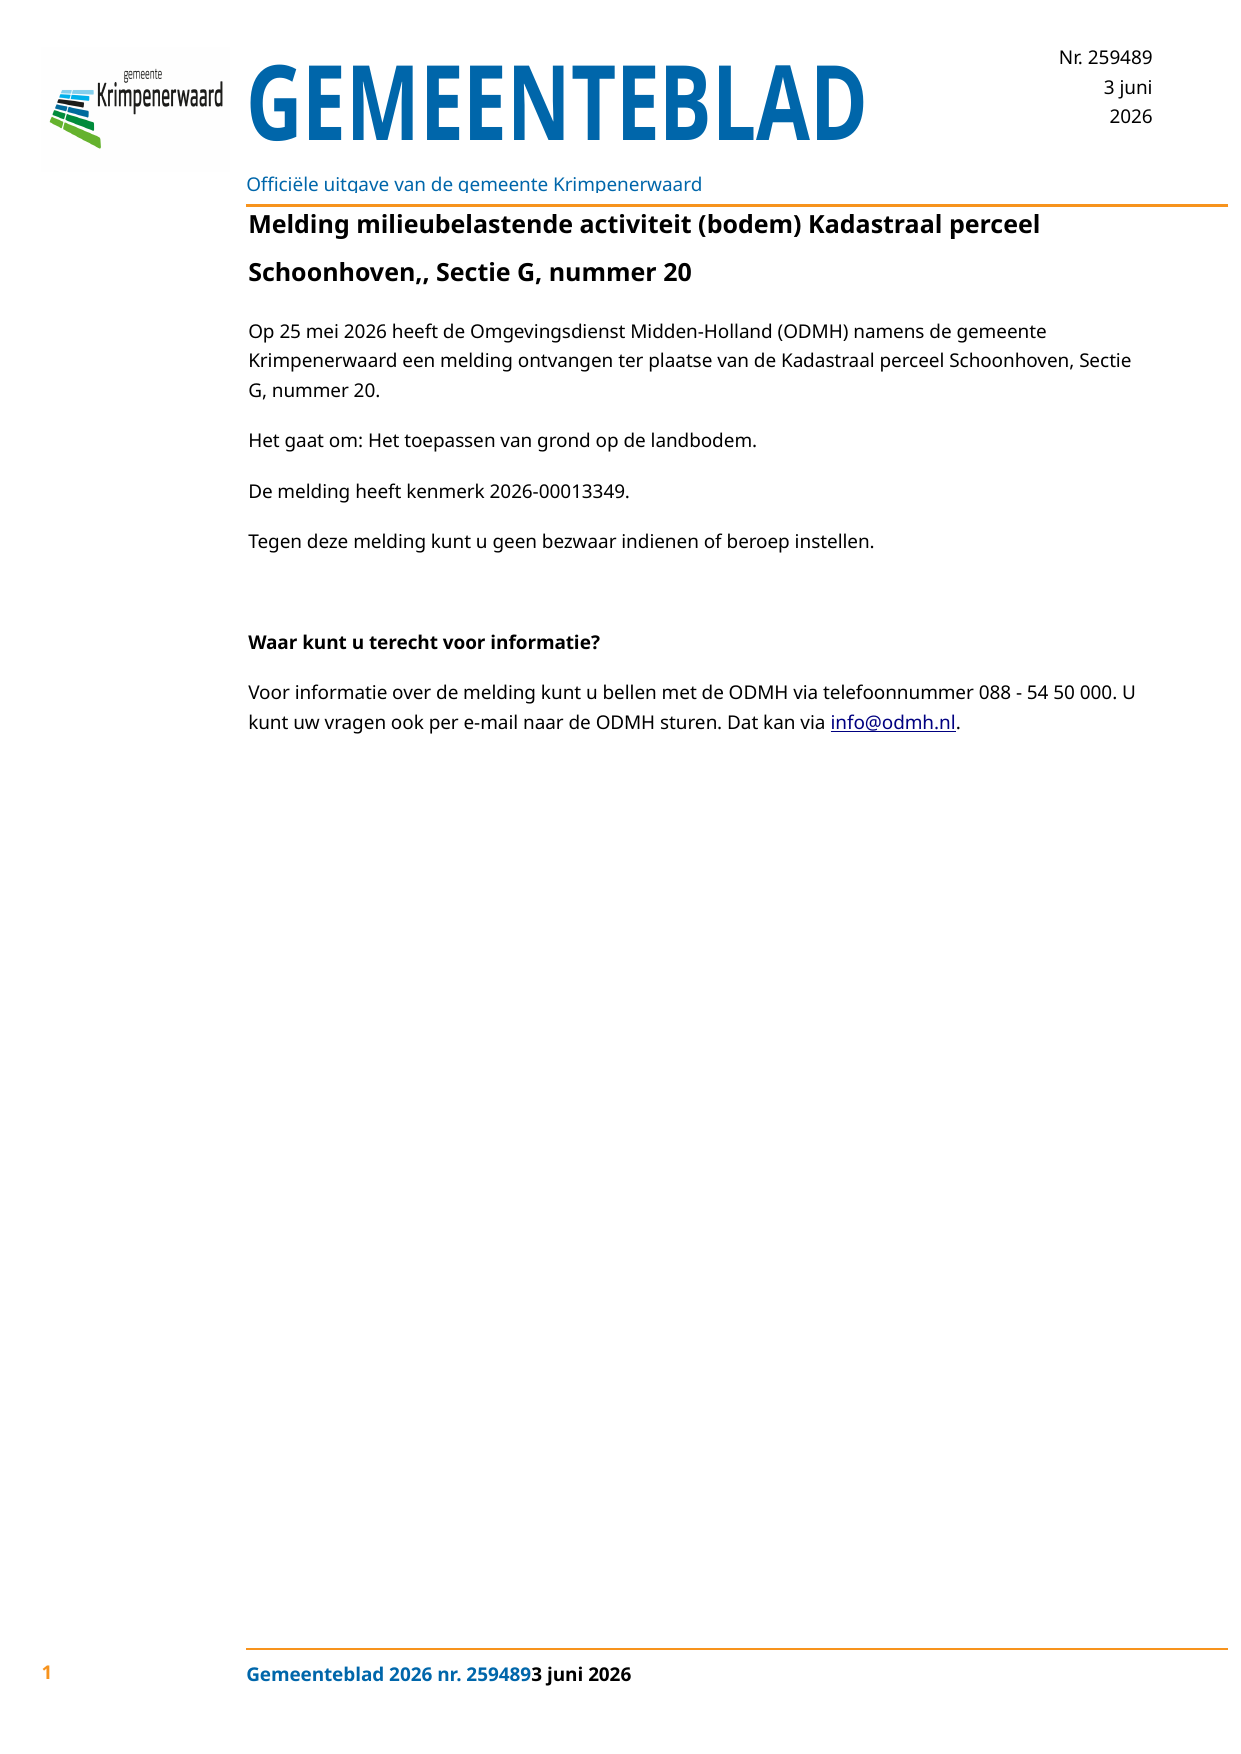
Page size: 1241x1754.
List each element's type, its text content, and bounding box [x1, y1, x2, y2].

text Voor informatie over de melding kunt u bellen met de ODMH via telefoonnummer 088 - 54 50 000. U kunt uw vragen ook per e-mail naar de ODMH sturen. Dat kan via info@odmh.nl. [248, 679, 1152, 735]
text Het gaat om: Het toepassen van grond op de landbodem. [248, 427, 1152, 453]
text Op 25 mei 2026 heeft de Omgevingsdienst Midden-Holland (ODMH) namens de gemeente Krimpenerwaard een melding ontvangen ter plaatse van de Kadastraal perceel Schoonhoven, Sectie G, nummer 20. [248, 318, 1152, 403]
text Melding milieubelastende activiteit (bodem) Kadastraal perceel Schoonhoven,, Sectie G, nummer 20 [248, 207, 1152, 288]
text Waar kunt u terecht voor informatie? [248, 629, 1152, 655]
text Tegen deze melding kunt u geen bezwaar indienen of beroep instellen. [248, 528, 1152, 554]
picture [41, 47, 231, 172]
text De melding heeft kenmerk 2026-00013349. [248, 478, 1152, 504]
